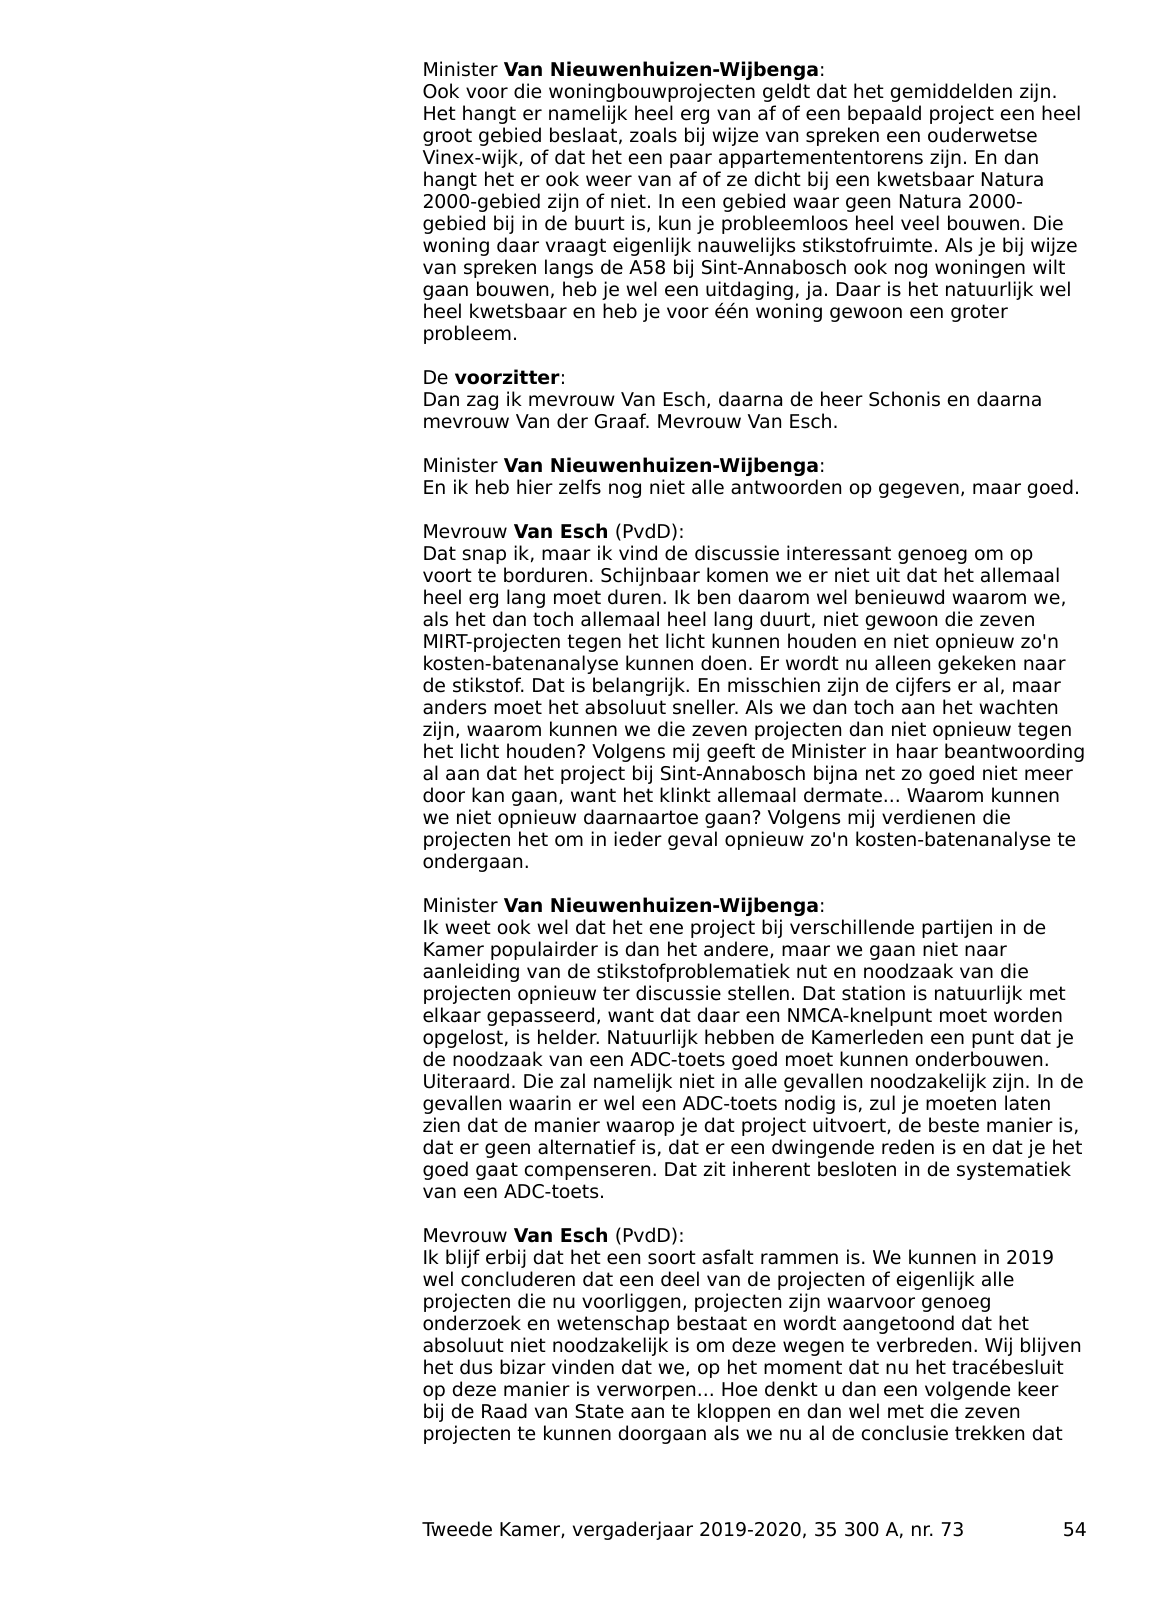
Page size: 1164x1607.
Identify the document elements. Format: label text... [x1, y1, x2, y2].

text Mevrouw Van Esch (PvdD): [422, 521, 1087, 543]
text De voorzitter: [422, 367, 1087, 389]
text Ook voor die woningbouwprojecten geldt dat het gemiddelden zijn. Het hangt er namelijk heel erg van af of een bepaald project een heel groot gebied beslaat, zoals bij wijze van spreken een ouderwetse Vinex-wijk, of dat het een paar appartemententorens zijn. En dan hangt het er ook weer van af of ze dicht bij een kwetsbaar Natura 2000-gebied zijn of niet. In een gebied waar geen Natura 2000-gebied bij in de buurt is, kun je probleemloos heel veel bouwen. Die woning daar vraagt eigenlijk nauwelijks stikstofruimte. Als je bij wijze van spreken langs de A58 bij Sint-Annabosch ook nog woningen wilt gaan bouwen, heb je wel een uitdaging, ja. Daar is het natuurlijk wel heel kwetsbaar en heb je voor één woning gewoon een groter probleem. [422, 81, 1087, 345]
text Mevrouw Van Esch (PvdD): [422, 1225, 1087, 1247]
text Dan zag ik mevrouw Van Esch, daarna de heer Schonis en daarna mevrouw Van der Graaf. Mevrouw Van Esch. [422, 389, 1087, 433]
text Ik weet ook wel dat het ene project bij verschillende partijen in de Kamer populairder is dan het andere, maar we gaan niet naar aanleiding van de stikstofproblematiek nut en noodzaak van die projecten opnieuw ter discussie stellen. Dat station is natuurlijk met elkaar gepasseerd, want dat daar een NMCA-knelpunt moet worden opgelost, is helder. Natuurlijk hebben de Kamerleden een punt dat je de noodzaak van een ADC-toets goed moet kunnen onderbouwen. Uiteraard. Die zal namelijk niet in alle gevallen noodzakelijk zijn. In de gevallen waarin er wel een ADC-toets nodig is, zul je moeten laten zien dat de manier waarop je dat project uitvoert, de beste manier is, dat er geen alternatief is, dat er een dwingende reden is en dat je het goed gaat compenseren. Dat zit inherent besloten in de systematiek van een ADC-toets. [422, 917, 1087, 1203]
text Ik blijf erbij dat het een soort asfalt rammen is. We kunnen in 2019 wel concluderen dat een deel van de projecten of eigenlijk alle projecten die nu voorliggen, projecten zijn waarvoor genoeg onderzoek en wetenschap bestaat en wordt aangetoond dat het absoluut niet noodzakelijk is om deze wegen te verbreden. Wij blijven het dus bizar vinden dat we, op het moment dat nu het tracébesluit op deze manier is verworpen... Hoe denkt u dan een volgende keer bij de Raad van State aan te kloppen en dan wel met die zeven projecten te kunnen doorgaan als we nu al de conclusie trekken dat [422, 1247, 1087, 1445]
text Minister Van Nieuwenhuizen-Wijbenga: [422, 59, 1087, 81]
text Minister Van Nieuwenhuizen-Wijbenga: [422, 455, 1087, 477]
text Dat snap ik, maar ik vind de discussie interessant genoeg om op voort te borduren. Schijnbaar komen we er niet uit dat het allemaal heel erg lang moet duren. Ik ben daarom wel benieuwd waarom we, als het dan toch allemaal heel lang duurt, niet gewoon die zeven MIRT-projecten tegen het licht kunnen houden en niet opnieuw zo'n kosten-batenanalyse kunnen doen. Er wordt nu alleen gekeken naar de stikstof. Dat is belangrijk. En misschien zijn de cijfers er al, maar anders moet het absoluut sneller. Als we dan toch aan het wachten zijn, waarom kunnen we die zeven projecten dan niet opnieuw tegen het licht houden? Volgens mij geeft de Minister in haar beantwoording al aan dat het project bij Sint-Annabosch bijna net zo goed niet meer door kan gaan, want het klinkt allemaal dermate... Waarom kunnen we niet opnieuw daarnaartoe gaan? Volgens mij verdienen die projecten het om in ieder geval opnieuw zo'n kosten-batenanalyse te ondergaan. [422, 543, 1087, 873]
text En ik heb hier zelfs nog niet alle antwoorden op gegeven, maar goed. [422, 477, 1087, 499]
text Minister Van Nieuwenhuizen-Wijbenga: [422, 895, 1087, 917]
